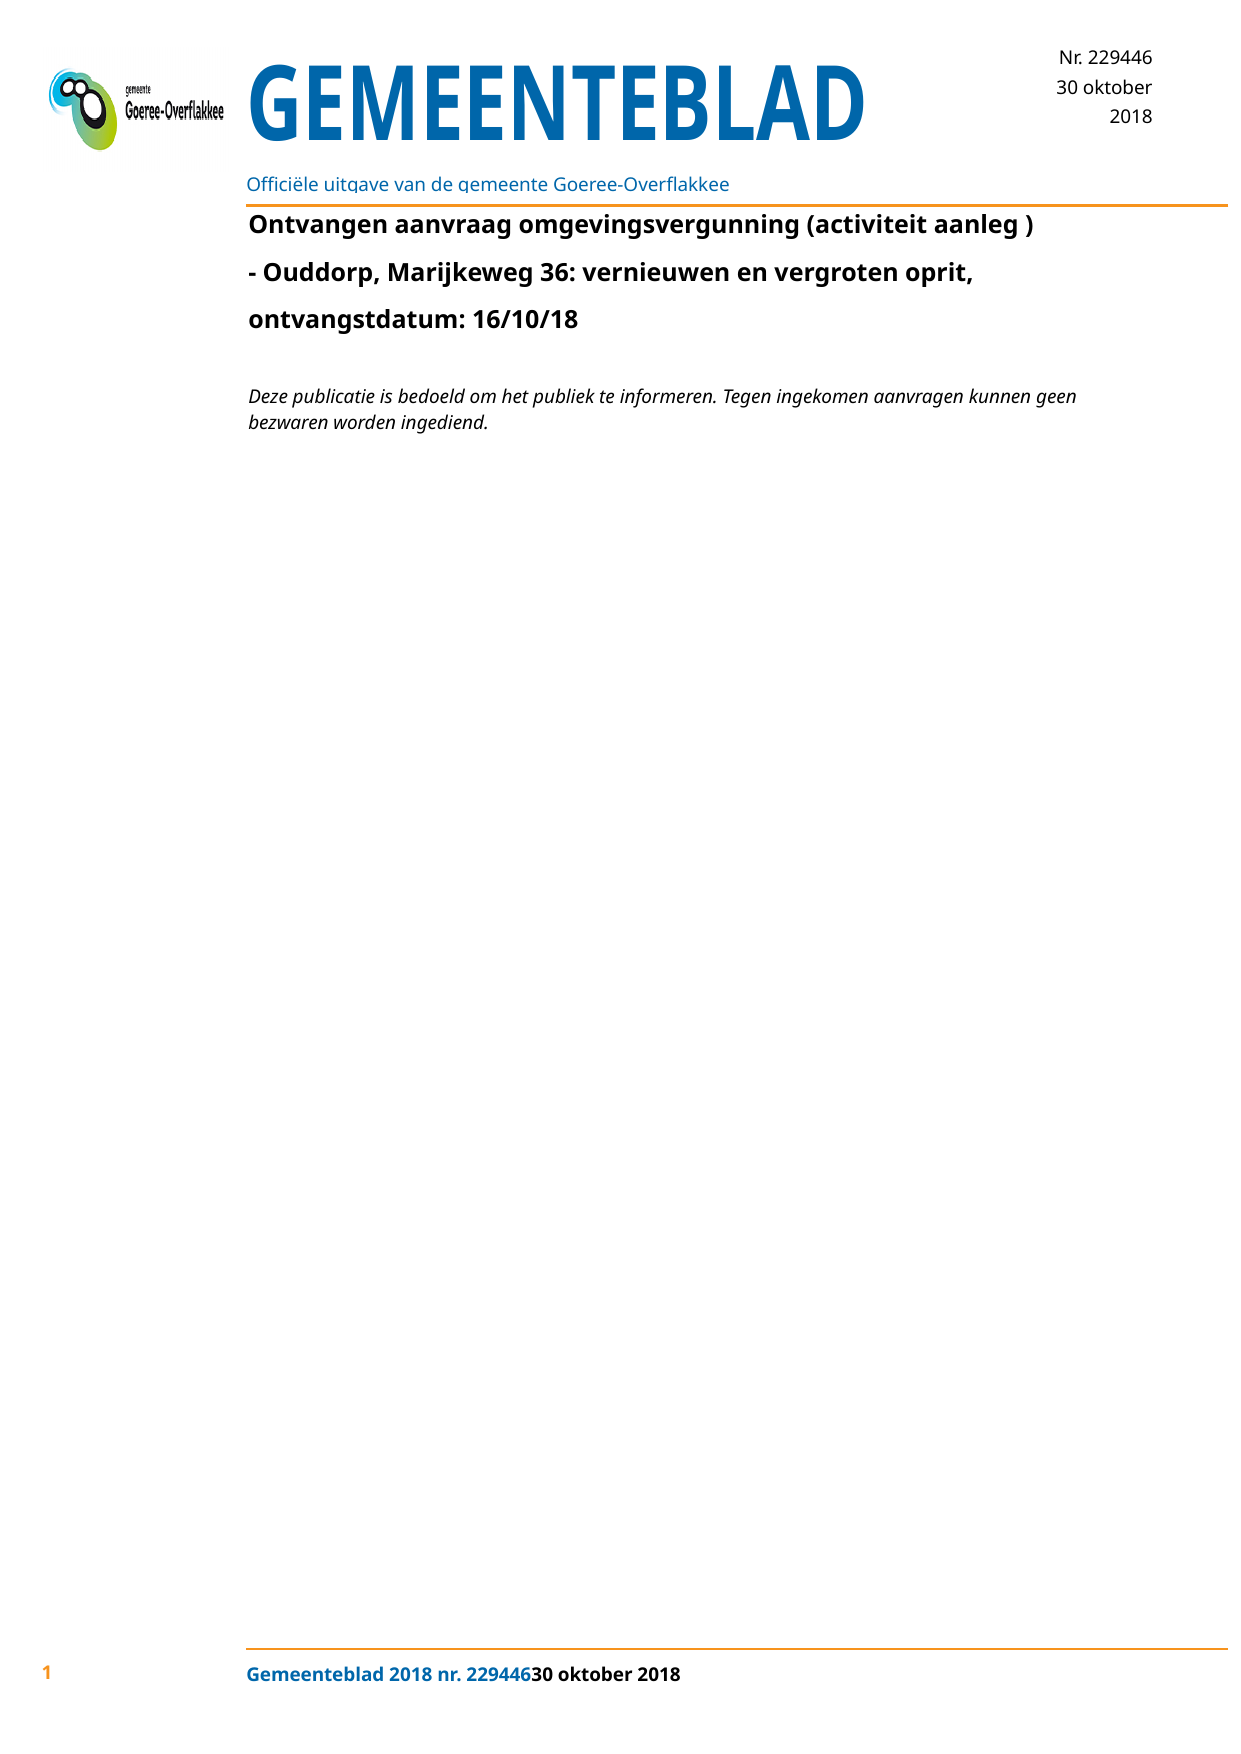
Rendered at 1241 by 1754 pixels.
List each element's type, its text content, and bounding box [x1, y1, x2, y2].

text Ontvangen aanvraag omgevingsvergunning (activiteit aanleg ) - Ouddorp, Marijkeweg 36: vernieuwen en vergroten oprit, ontvangstdatum: 16/10/18 [248, 207, 1152, 336]
text Deze publicatie is bedoeld om het publiek te informeren. Tegen ingekomen aanvragen kunnen geen bezwaren worden ingediend. [248, 384, 1152, 435]
picture [41, 47, 231, 172]
